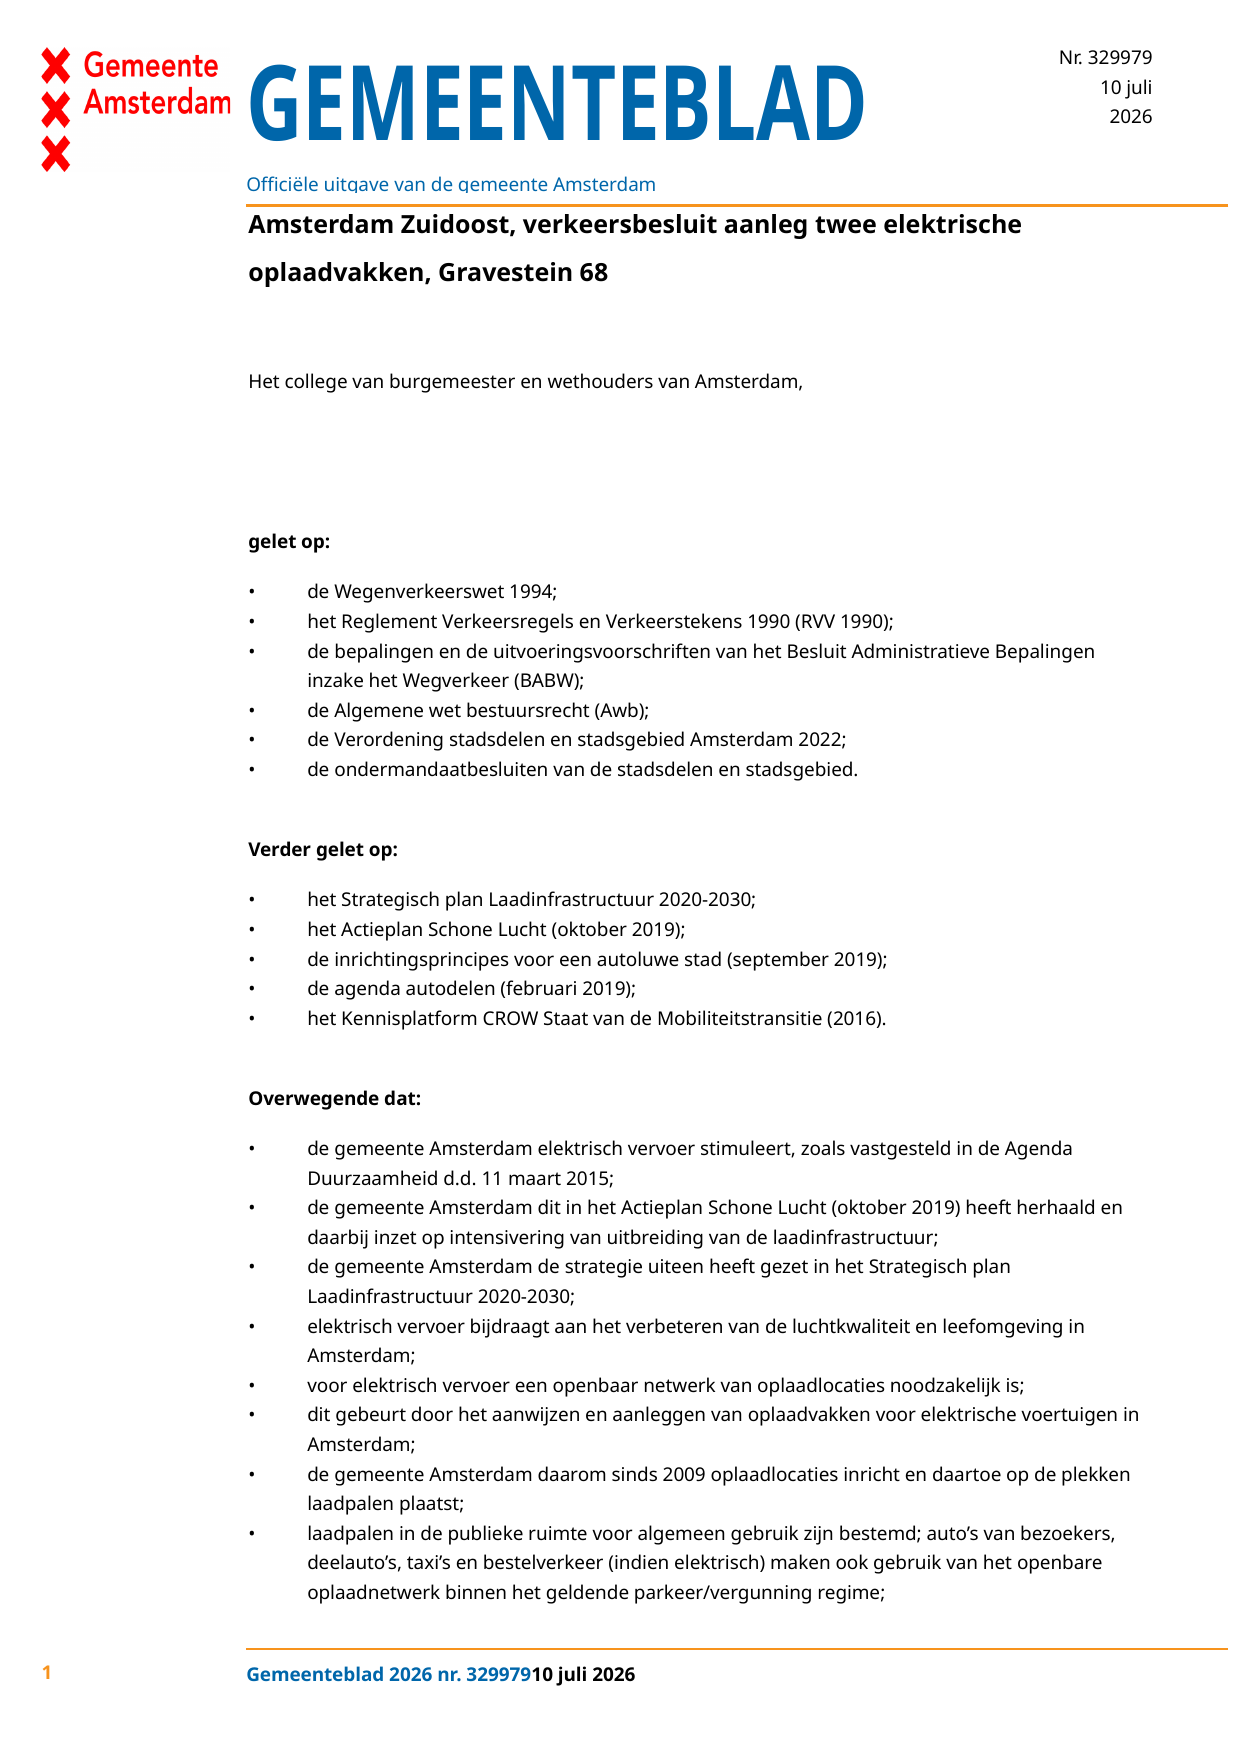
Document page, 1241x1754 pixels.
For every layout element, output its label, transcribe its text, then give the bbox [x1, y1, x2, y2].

list de inrichtingsprincipes voor een autoluwe stad (september 2019); [248, 946, 1152, 971]
text Amsterdam Zuidoost, verkeersbesluit aanleg twee elektrische oplaadvakken, Gravestein 68 [248, 207, 1152, 288]
list laadpalen in de publieke ruimte voor algemeen gebruik zijn bestemd; auto’s van bezoekers, deelauto’s, taxi’s en bestelverkeer (indien elektrisch) maken ook gebruik van het openbare oplaadnetwerk binnen het geldende parkeer/vergunning regime; [248, 1520, 1152, 1605]
text Verder gelet op: [248, 836, 1152, 862]
text Overwegende dat: [248, 1085, 1152, 1111]
list het Reglement Verkeersregels en Verkeerstekens 1990 (RVV 1990); [248, 608, 1152, 634]
picture [41, 47, 231, 172]
list de bepalingen en de uitvoeringsvoorschriften van het Besluit Administratieve Bepalingen inzake het Wegverkeer (BABW); [248, 638, 1152, 693]
list de ondermandaatbesluiten van de stadsdelen en stadsgebied. [248, 756, 1152, 782]
list de gemeente Amsterdam dit in het Actieplan Schone Lucht (oktober 2019) heeft herhaald en daarbij inzet op intensivering van uitbreiding van de laadinfrastructuur; [248, 1194, 1152, 1250]
list de Algemene wet bestuursrecht (Awb); [248, 697, 1152, 723]
list het Actieplan Schone Lucht (oktober 2019); [248, 916, 1152, 942]
list voor elektrisch vervoer een openbaar netwerk van oplaadlocaties noodzakelijk is; [248, 1372, 1152, 1398]
list de Wegenverkeerswet 1994; [248, 579, 1152, 604]
list de gemeente Amsterdam daarom sinds 2009 oplaadlocaties inricht en daartoe op de plekken laadpalen plaatst; [248, 1461, 1152, 1516]
text gelet op: [248, 528, 1152, 554]
list de Verordening stadsdelen en stadsgebied Amsterdam 2022; [248, 727, 1152, 752]
list de agenda autodelen (februari 2019); [248, 975, 1152, 1001]
list de gemeente Amsterdam elektrisch vervoer stimuleert, zoals vastgesteld in de Agenda Duurzaamheid d.d. 11 maart 2015; [248, 1135, 1152, 1191]
list dit gebeurt door het aanwijzen en aanleggen van oplaadvakken voor elektrische voertuigen in Amsterdam; [248, 1402, 1152, 1457]
list de gemeente Amsterdam de strategie uiteen heeft gezet in het Strategisch plan Laadinfrastructuur 2020-2030; [248, 1254, 1152, 1309]
list het Strategisch plan Laadinfrastructuur 2020-2030; [248, 887, 1152, 912]
list het Kennisplatform CROW Staat van de Mobiliteitstransitie (2016). [248, 1005, 1152, 1031]
text Het college van burgemeester en wethouders van Amsterdam, [248, 368, 1152, 394]
list elektrisch vervoer bijdraagt aan het verbeteren van de luchtkwaliteit en leefomgeving in Amsterdam; [248, 1313, 1152, 1368]
